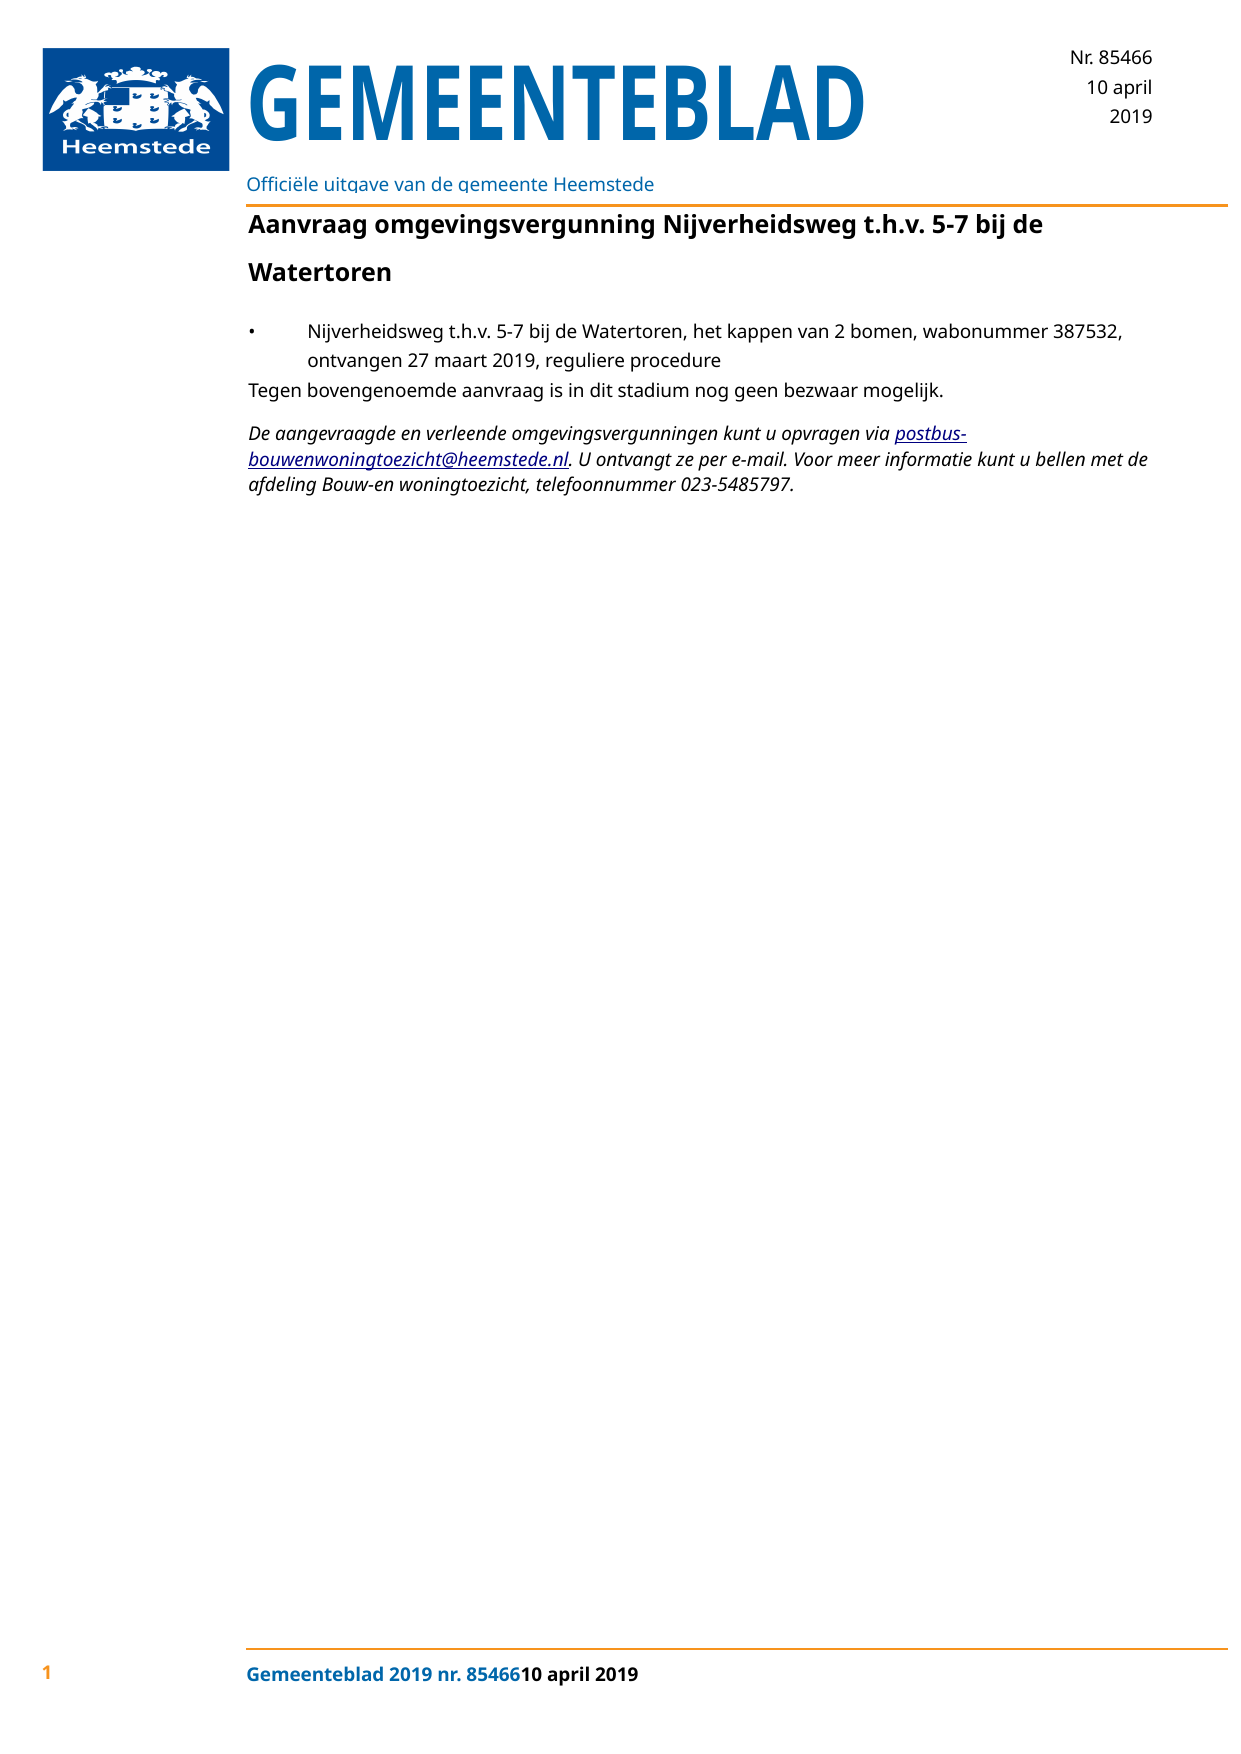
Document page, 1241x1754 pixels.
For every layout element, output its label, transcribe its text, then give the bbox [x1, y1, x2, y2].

picture [41, 47, 231, 172]
list Nijverheidsweg t.h.v. 5-7 bij de Watertoren, het kappen van 2 bomen, wabonummer 387532, ontvangen 27 maart 2019, reguliere procedure [248, 318, 1152, 373]
text Tegen bovengenoemde aanvraag is in dit stadium nog geen bezwaar mogelijk. [248, 377, 1152, 403]
text Aanvraag omgevingsvergunning Nijverheidsweg t.h.v. 5-7 bij de Watertoren [248, 207, 1152, 288]
text De aangevraagde en verleende omgevingsvergunningen kunt u opvragen via postbus-bouwenwoningtoezicht@heemstede.nl. U ontvangt ze per e-mail. Voor meer informatie kunt u bellen met de afdeling Bouw-en woningtoezicht, telefoonnummer 023-5485797. [248, 420, 1152, 497]
